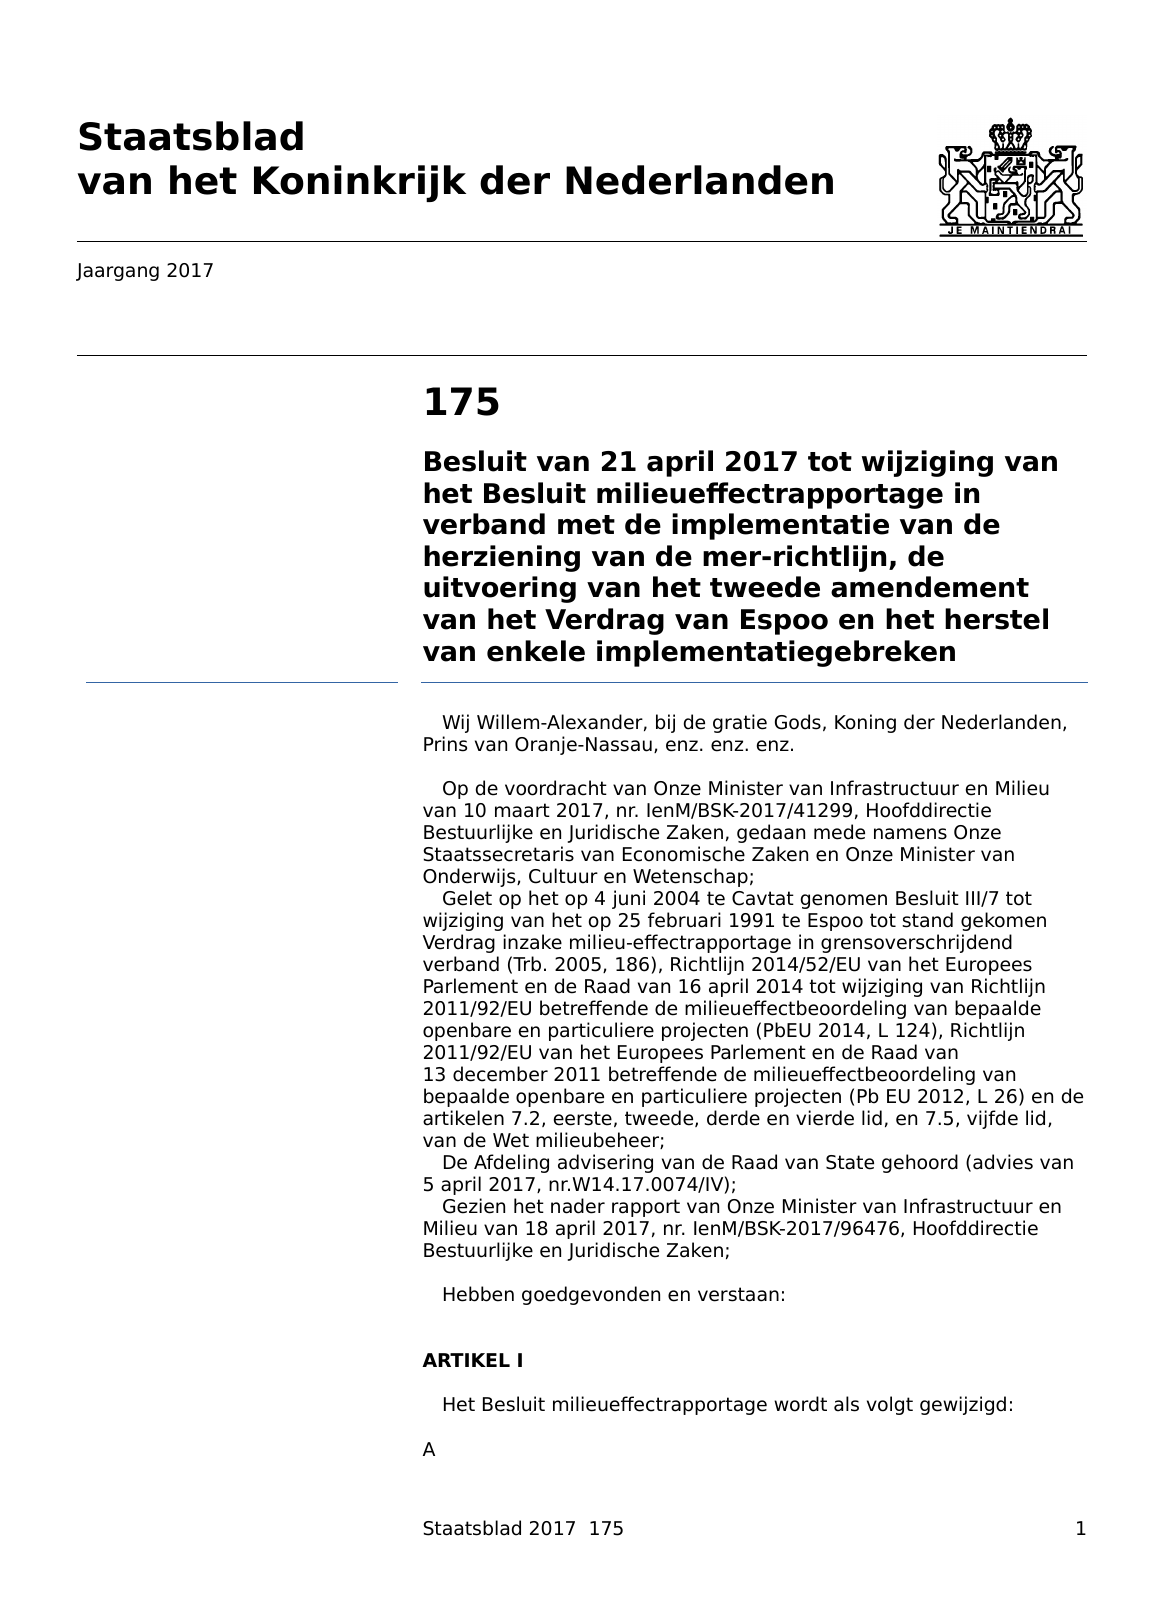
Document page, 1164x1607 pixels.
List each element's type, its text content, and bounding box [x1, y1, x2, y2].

table_cell Jaargang 2017 [77, 242, 1087, 355]
text Gelet op het op 4 juni 2004 te Cavtat genomen Besluit III/7 tot wijziging van het op 25 februari 1991 te Espoo tot stand gekomen Verdrag inzake milieu-effectrapportage in grensoverschrijdend verband (Trb. 2005, 186), Richtlijn 2014/52/EU van het Europees Parlement en de Raad van 16 april 2014 tot wijziging van Richtlijn 2011/92/EU betreffende de milieueffectbeoordeling van bepaalde openbare en particuliere projecten (PbEU 2014, L 124), Richtlijn 2011/92/EU van het Europees Parlement en de Raad van 13 december 2011 betreffende de milieueffectbeoordeling van bepaalde openbare en particuliere projecten (Pb EU 2012, L 26) en de artikelen 7.2, eerste, tweede, derde en vierde lid, en 7.5, vijfde lid, van de Wet milieubeheer; [422, 888, 1087, 1152]
text De Afdeling advisering van de Raad van State gehoord (advies van 5 april 2017, nr.W14.17.0074/IV); [422, 1152, 1087, 1196]
subtitle ARTIKEL I [422, 1350, 1087, 1372]
text A [422, 1438, 1087, 1460]
subtitle 175 [422, 381, 1087, 424]
text Op de voordracht van Onze Minister van Infrastructuur en Milieu van 10 maart 2017, nr. IenM/BSK-2017/41299, Hoofddirectie Bestuurlijke en Juridische Zaken, gedaan mede namens Onze Staatssecretaris van Economische Zaken en Onze Minister van Onderwijs, Cultuur en Wetenschap; [422, 778, 1087, 888]
text Wij Willem-Alexander, bij de gratie Gods, Koning der Nederlanden, Prins van Oranje-Nassau, enz. enz. enz. [422, 712, 1087, 756]
text Besluit van 21 april 2017 tot wijziging van het Besluit milieueffectrapportage in verband met de implementatie van de herziening van de mer-richtlijn, de uitvoering van het tweede amendement van het Verdrag van Espoo en het herstel van enkele implementatiegebreken [422, 447, 1087, 667]
text Hebben goedgevonden en verstaan: [422, 1284, 1087, 1306]
text Het Besluit milieueffectrapportage wordt als volgt gewijzigd: [422, 1394, 1087, 1416]
text Gezien het nader rapport van Onze Minister van Infrastructuur en Milieu van 18 april 2017, nr. IenM/BSK-2017/96476, Hoofddirectie Bestuurlijke en Juridische Zaken; [422, 1196, 1087, 1262]
picture [936, 115, 1087, 240]
table_header [886, 100, 1087, 241]
table_header Staatsblad van het Koninkrijk der Nederlanden [77, 100, 886, 241]
